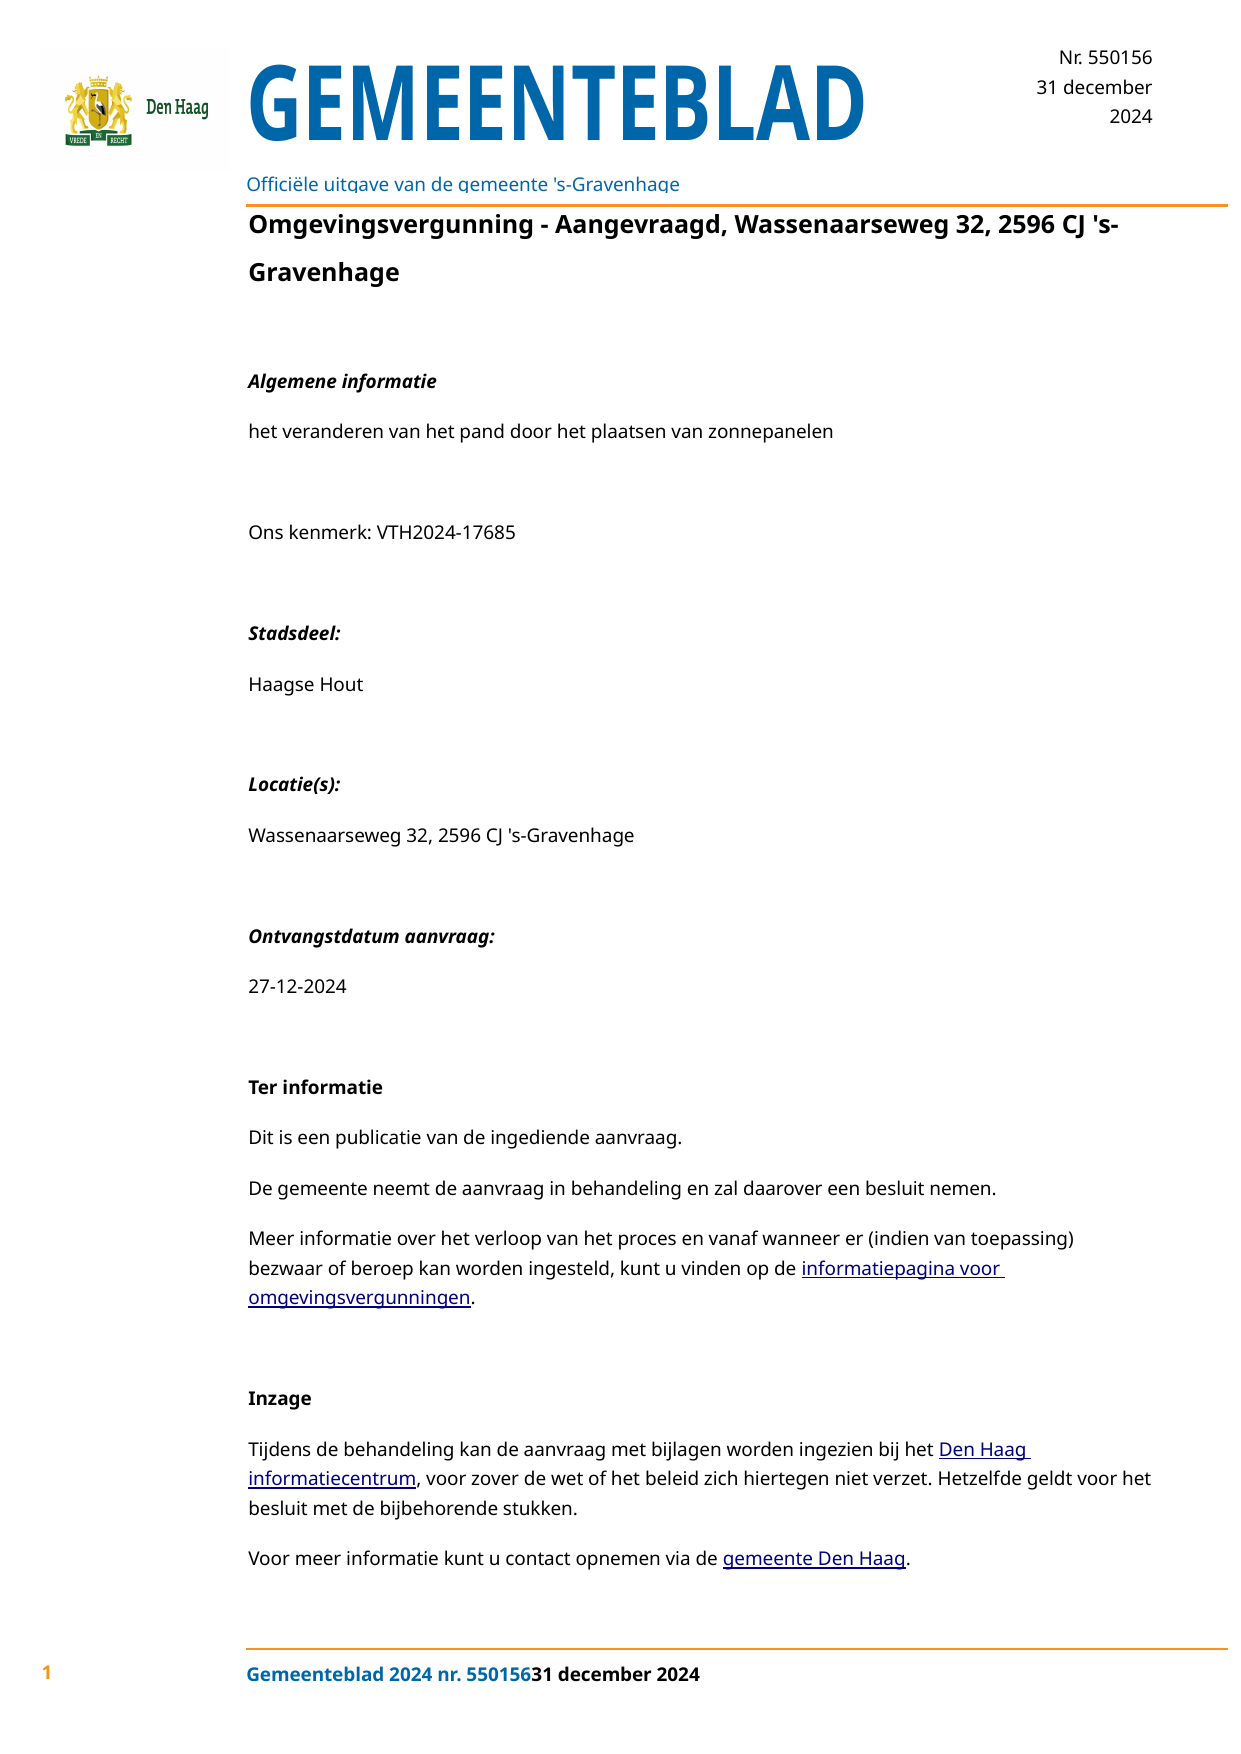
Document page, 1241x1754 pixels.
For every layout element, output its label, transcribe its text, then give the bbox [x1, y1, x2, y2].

text 27-12-2024 [248, 973, 1152, 999]
text Meer informatie over het verloop van het proces en vanaf wanneer er (indien van toepassing) bezwaar of beroep kan worden ingesteld, kunt u vinden op de informatiepagina voor omgevingsvergunningen. [248, 1225, 1152, 1310]
text Ons kenmerk: VTH2024-17685 [248, 519, 1152, 545]
text Inzage [248, 1385, 1152, 1411]
text Omgevingsvergunning - Aangevraagd, Wassenaarseweg 32, 2596 CJ 's-Gravenhage [248, 207, 1152, 288]
text Tijdens de behandeling kan de aanvraag met bijlagen worden ingezien bij het Den Haag informatiecentrum, voor zover de wet of het beleid zich hiertegen niet verzet. Hetzelfde geldt voor het besluit met de bijbehorende stukken. [248, 1436, 1152, 1521]
text Voor meer informatie kunt u contact opnemen via de gemeente Den Haag. [248, 1545, 1152, 1571]
text Wassenaarseweg 32, 2596 CJ 's-Gravenhage [248, 822, 1152, 848]
text Stadsdeel: [248, 620, 1152, 646]
text Haagse Hout [248, 671, 1152, 697]
text Dit is een publicatie van de ingediende aanvraag. [248, 1124, 1152, 1150]
text Ter informatie [248, 1074, 1152, 1100]
text Locatie(s): [248, 772, 1152, 797]
text het veranderen van het pand door het plaatsen van zonnepanelen [248, 419, 1152, 444]
text Ontvangstdatum aanvraag: [248, 923, 1152, 949]
text Algemene informatie [248, 368, 1152, 394]
text De gemeente neemt de aanvraag in behandeling en zal daarover een besluit nemen. [248, 1175, 1152, 1201]
picture [41, 47, 231, 172]
